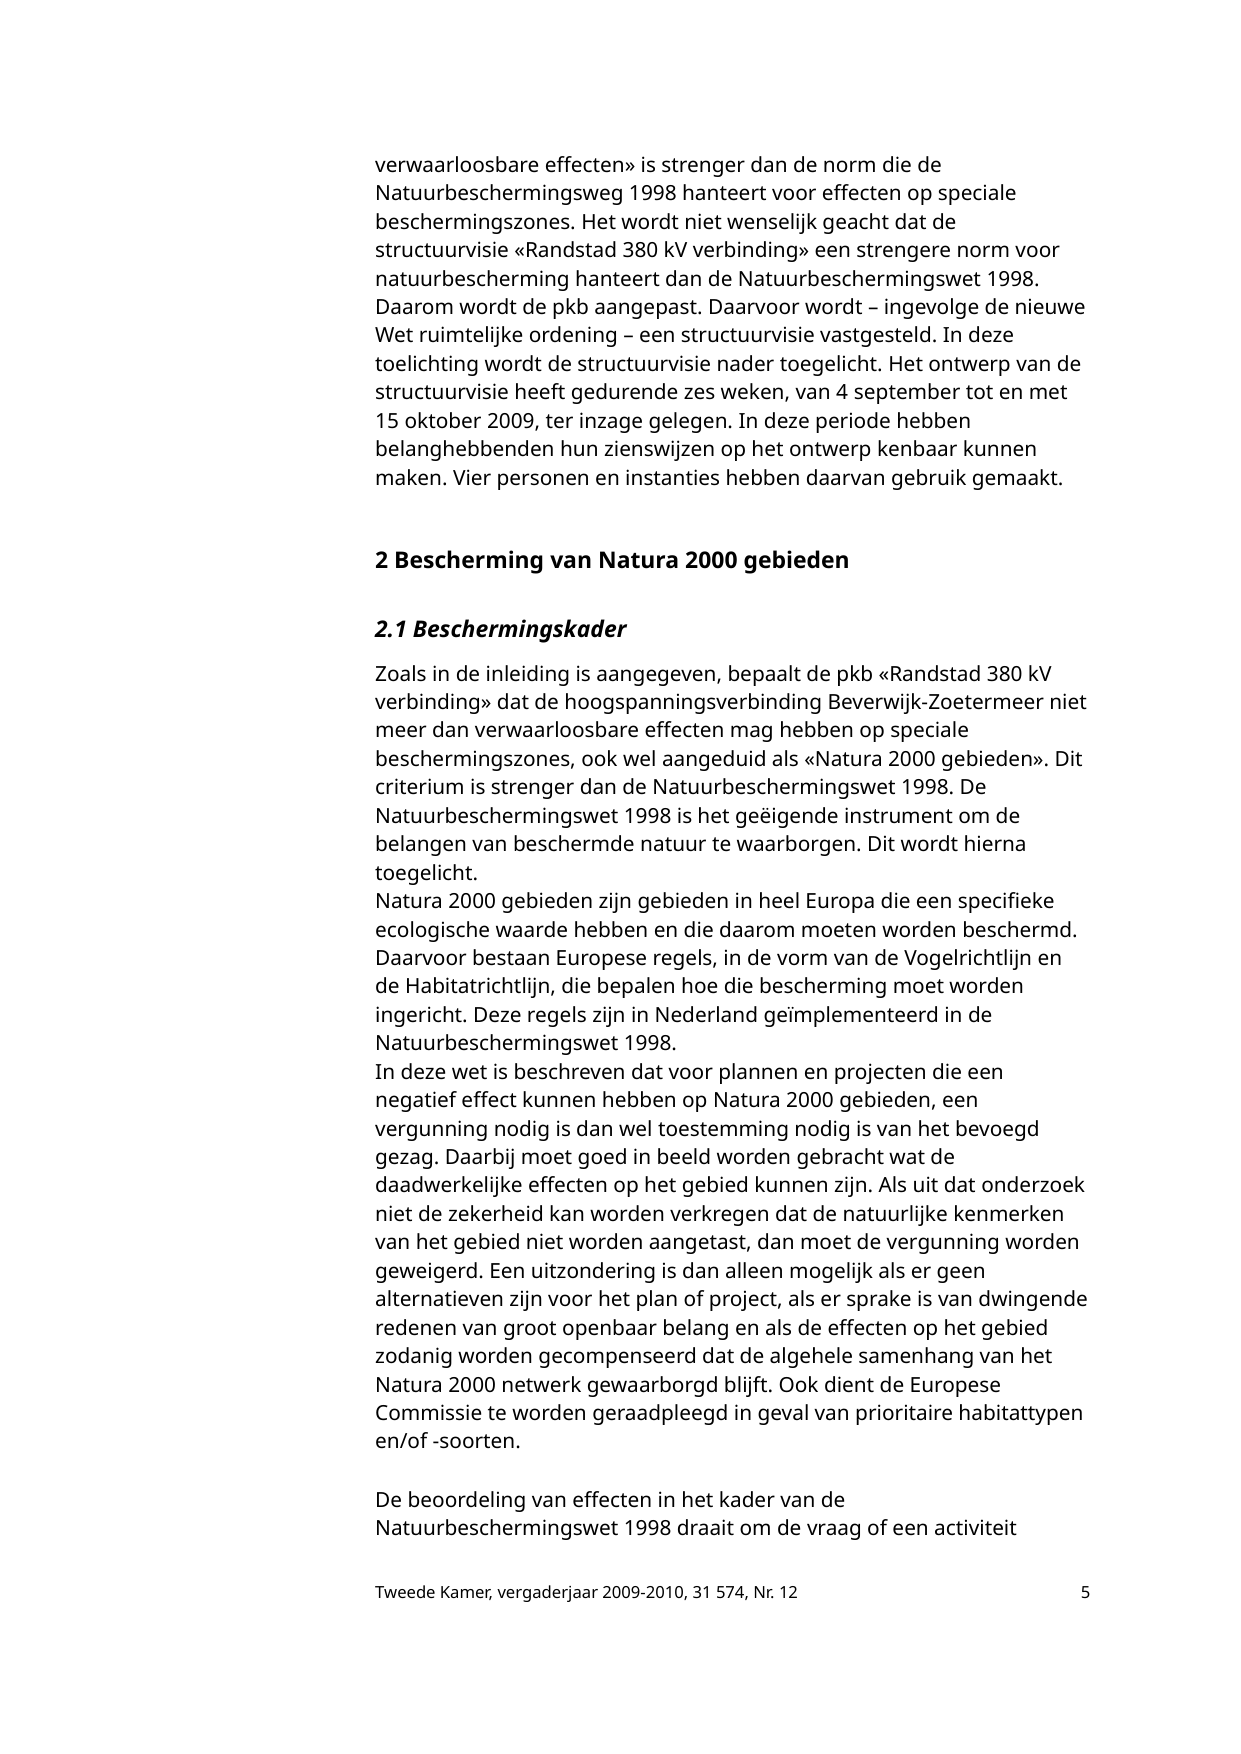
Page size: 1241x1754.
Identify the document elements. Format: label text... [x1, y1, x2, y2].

text Zoals in de inleiding is aangegeven, bepaalt de pkb «Randstad 380 kV verbinding» dat de hoogspanningsverbinding Beverwijk-Zoetermeer niet meer dan verwaarloosbare effecten mag hebben op speciale beschermingszones, ook wel aangeduid als «Natura 2000 gebieden». Dit criterium is strenger dan de Natuurbeschermingswet 1998. De Natuurbeschermingswet 1998 is het geëigende instrument om de belangen van beschermde natuur te waarborgen. Dit wordt hierna toegelicht. [375, 659, 1090, 886]
subtitle 2 Bescherming van Natura 2000 gebieden [375, 544, 1090, 575]
text verwaarloosbare effecten» is strenger dan de norm die de Natuurbeschermingsweg 1998 hanteert voor effecten op speciale beschermingszones. Het wordt niet wenselijk geacht dat de structuurvisie «Randstad 380 kV verbinding» een strengere norm voor natuurbescherming hanteert dan de Natuurbeschermingswet 1998. Daarom wordt de pkb aangepast. Daarvoor wordt – ingevolge de nieuwe Wet ruimtelijke ordening – een structuurvisie vastgesteld. In deze toelichting wordt de structuurvisie nader toegelicht. Het ontwerp van de structuurvisie heeft gedurende zes weken, van 4 september tot en met 15 oktober 2009, ter inzage gelegen. In deze periode hebben belanghebbenden hun zienswijzen op het ontwerp kenbaar kunnen maken. Vier personen en instanties hebben daarvan gebruik gemaakt. [375, 150, 1090, 491]
text Natura 2000 gebieden zijn gebieden in heel Europa die een specifieke ecologische waarde hebben en die daarom moeten worden beschermd. Daarvoor bestaan Europese regels, in de vorm van de Vogelrichtlijn en de Habitatrichtlijn, die bepalen hoe die bescherming moet worden ingericht. Deze regels zijn in Nederland geïmplementeerd in de Natuurbeschermingswet 1998. [375, 886, 1090, 1057]
text In deze wet is beschreven dat voor plannen en projecten die een negatief effect kunnen hebben op Natura 2000 gebieden, een vergunning nodig is dan wel toestemming nodig is van het bevoegd gezag. Daarbij moet goed in beeld worden gebracht wat de daadwerkelijke effecten op het gebied kunnen zijn. Als uit dat onderzoek niet de zekerheid kan worden verkregen dat de natuurlijke kenmerken van het gebied niet worden aangetast, dan moet de vergunning worden geweigerd. Een uitzondering is dan alleen mogelijk als er geen alternatieven zijn voor het plan of project, als er sprake is van dwingende redenen van groot openbaar belang en als de effecten op het gebied zodanig worden gecompenseerd dat de algehele samenhang van het Natura 2000 netwerk gewaarborgd blijft. Ook dient de Europese Commissie te worden geraadpleegd in geval van prioritaire habitattypen en/of -soorten. [375, 1057, 1090, 1455]
subtitle 2.1 Beschermingskader [375, 612, 1090, 644]
text De beoordeling van effecten in het kader van de Natuurbeschermingswet 1998 draait om de vraag of een activiteit [375, 1485, 1090, 1542]
